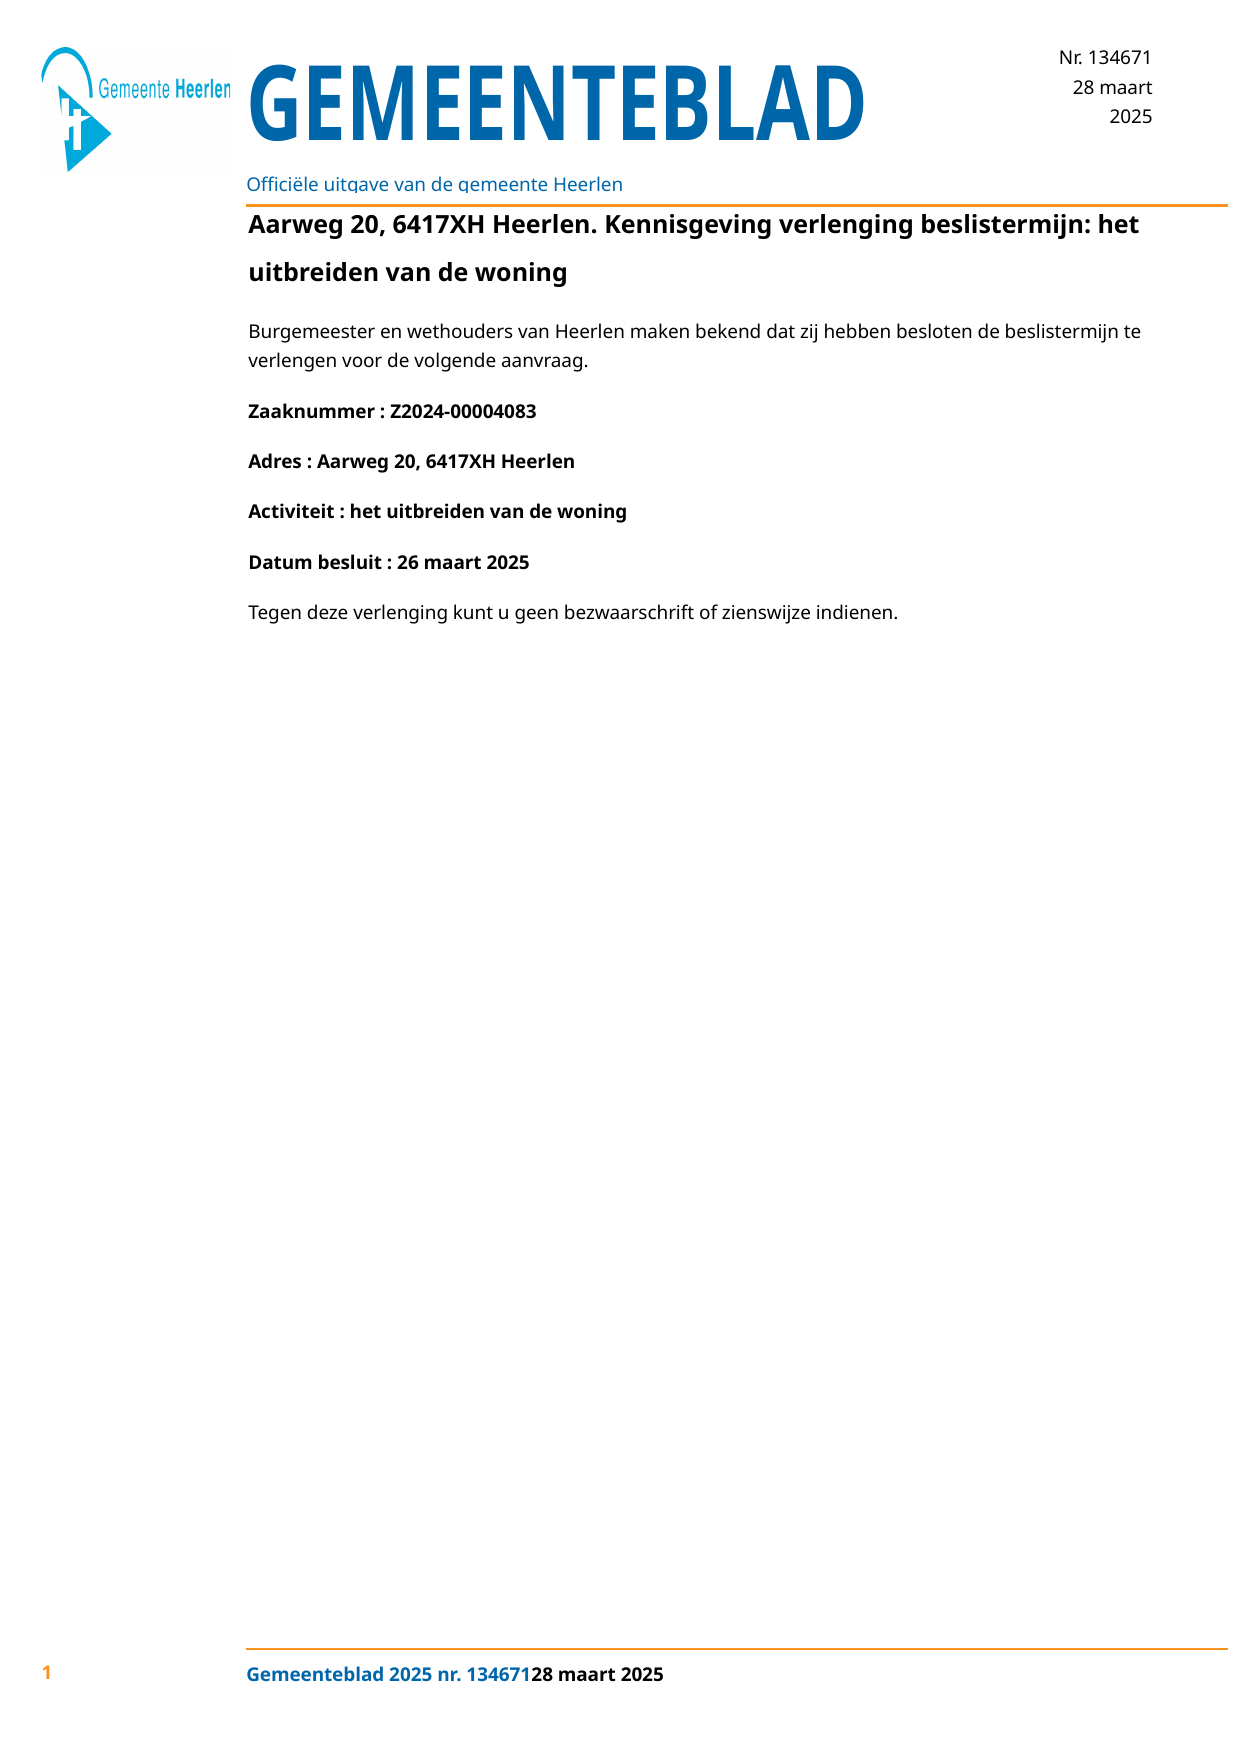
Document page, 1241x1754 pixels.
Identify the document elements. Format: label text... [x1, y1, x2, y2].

text Burgemeester en wethouders van Heerlen maken bekend dat zij hebben besloten de beslistermijn te verlengen voor de volgende aanvraag. [248, 318, 1152, 373]
text Activiteit : het uitbreiden van de woning [248, 499, 1152, 524]
text Aarweg 20, 6417XH Heerlen. Kennisgeving verlenging beslistermijn: het uitbreiden van de woning [248, 207, 1152, 288]
text Zaaknummer : Z2024-00004083 [248, 398, 1152, 424]
text Tegen deze verlenging kunt u geen bezwaarschrift of zienswijze indienen. [248, 599, 1152, 625]
picture [41, 47, 59, 70]
text Adres : Aarweg 20, 6417XH Heerlen [248, 448, 1152, 474]
text Datum besluit : 26 maart 2025 [248, 549, 1152, 575]
picture [41, 47, 231, 172]
